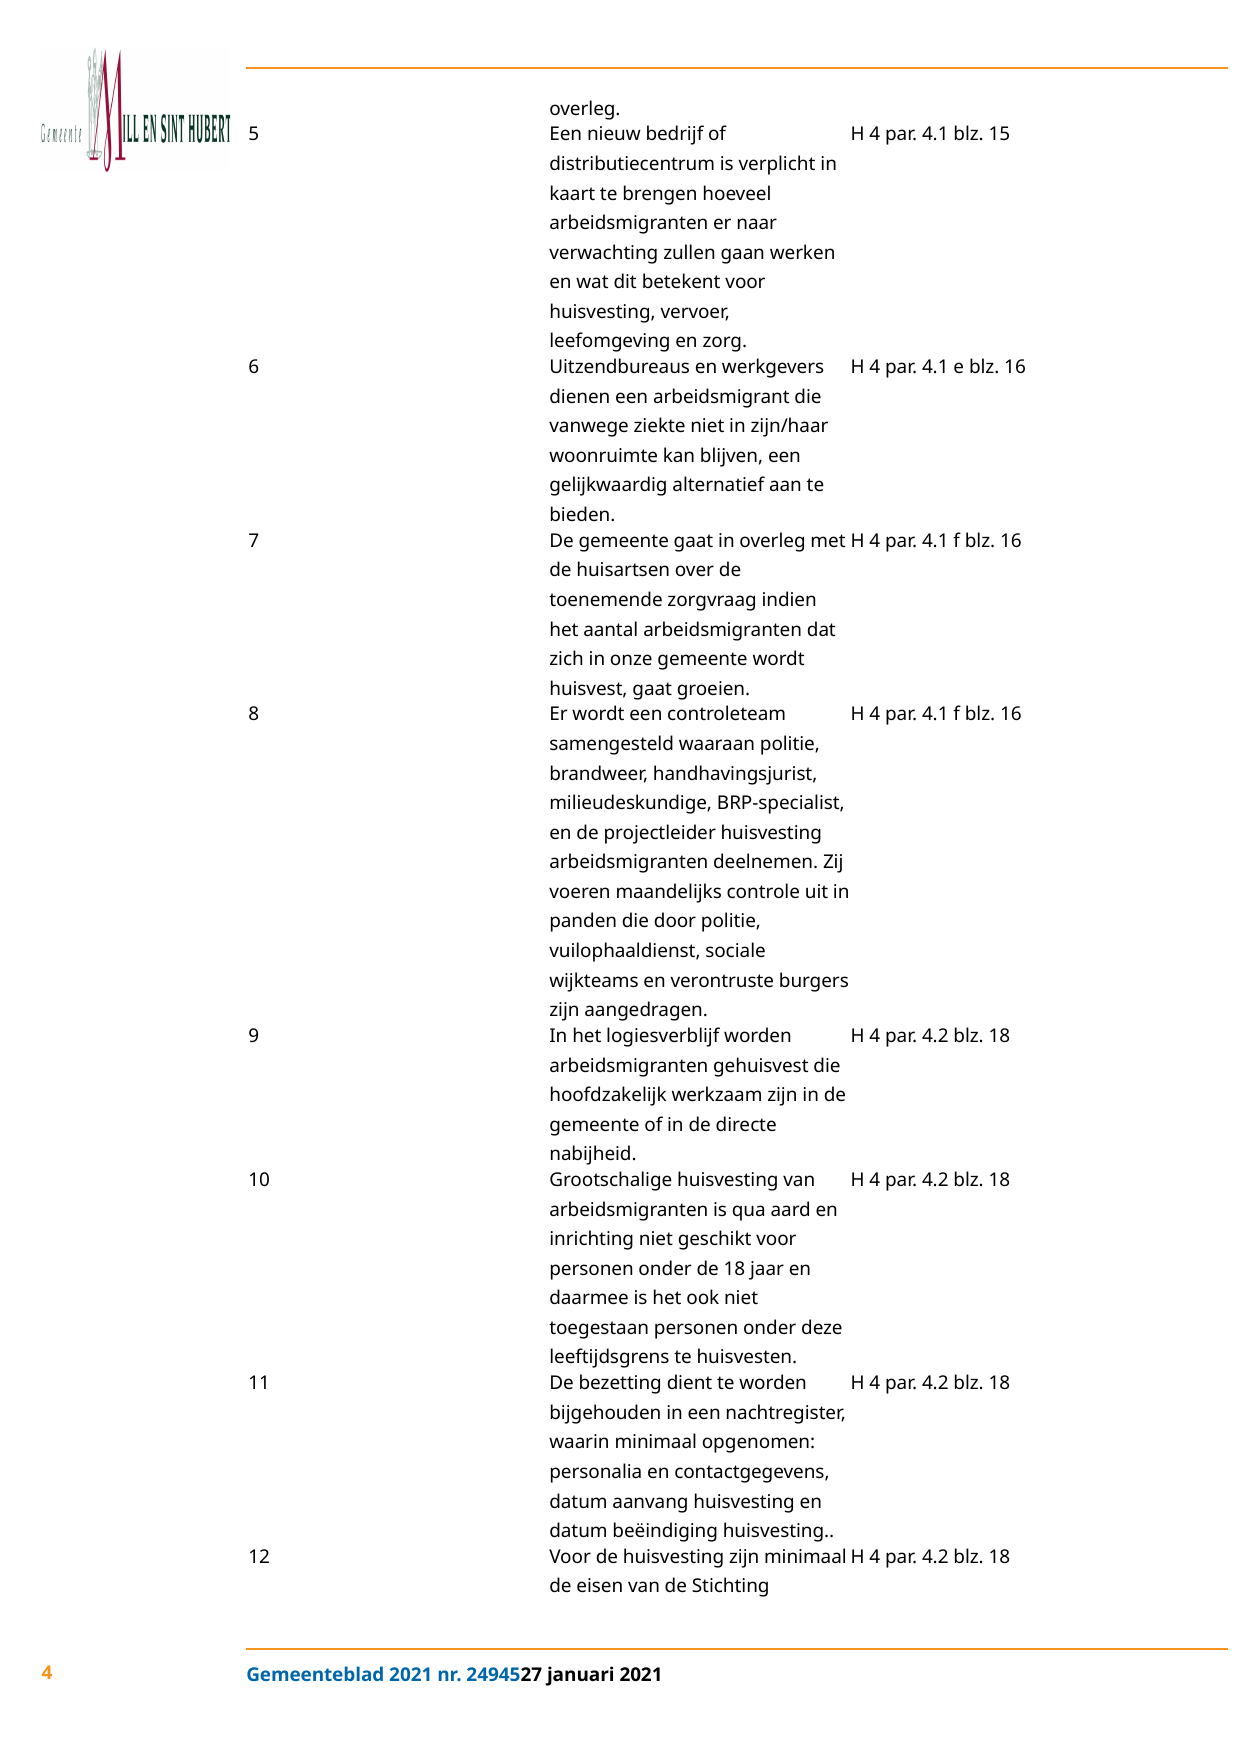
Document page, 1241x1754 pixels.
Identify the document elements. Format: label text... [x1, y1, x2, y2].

table_cell 9 [248, 1022, 549, 1166]
table_cell Uitzendbureaus en werkgevers dienen een arbeidsmigrant die vanwege ziekte niet in zijn/haar woonruimte kan blijven, een gelijkwaardig alternatief aan te bieden. [549, 353, 850, 527]
table_cell 5 [248, 121, 549, 353]
table_cell [850, 95, 1152, 121]
table_cell De bezetting dient te worden bijgehouden in een nachtregister, waarin minimaal opgenomen: personalia en contactgegevens, datum aanvang huisvesting en datum beëindiging huisvesting.. [549, 1370, 850, 1543]
table_cell 7 [248, 527, 549, 701]
table_cell 6 [248, 353, 549, 527]
table_cell H 4 par. 4.2 blz. 18 [850, 1166, 1152, 1369]
table_cell Voor de huisvesting zijn minimaal de eisen van de Stichting [549, 1543, 850, 1598]
table_cell 12 [248, 1543, 549, 1598]
table_cell H 4 par. 4.2 blz. 18 [850, 1543, 1152, 1598]
table_cell Grootschalige huisvesting van arbeidsmigranten is qua aard en inrichting niet geschikt voor personen onder de 18 jaar en daarmee is het ook niet toegestaan personen onder deze leeftijdsgrens te huisvesten. [549, 1166, 850, 1369]
table_cell H 4 par. 4.1 f blz. 16 [850, 527, 1152, 701]
table_cell H 4 par. 4.1 blz. 15 [850, 121, 1152, 353]
table_cell H 4 par. 4.1 e blz. 16 [850, 353, 1152, 527]
table_cell H 4 par. 4.2 blz. 18 [850, 1022, 1152, 1166]
table_cell 11 [248, 1370, 549, 1543]
table_cell Een nieuw bedrijf of distributiecentrum is verplicht in kaart te brengen hoeveel arbeidsmigranten er naar verwachting zullen gaan werken en wat dit betekent voor huisvesting, vervoer, leefomgeving en zorg. [549, 121, 850, 353]
picture [41, 47, 231, 172]
table_cell In het logiesverblijf worden arbeidsmigranten gehuisvest die hoofdzakelijk werkzaam zijn in de gemeente of in de directe nabijheid. [549, 1022, 850, 1166]
table_cell overleg. [549, 95, 850, 121]
table_cell 8 [248, 701, 549, 1022]
table_cell De gemeente gaat in overleg met de huisartsen over de toenemende zorgvraag indien het aantal arbeidsmigranten dat zich in onze gemeente wordt huisvest, gaat groeien. [549, 527, 850, 701]
table_cell H 4 par. 4.1 f blz. 16 [850, 701, 1152, 1022]
table_cell Er wordt een controleteam samengesteld waaraan politie, brandweer, handhavingsjurist, milieudeskundige, BRP-specialist, en de projectleider huisvesting arbeidsmigranten deelnemen. Zij voeren maandelijks controle uit in panden die door politie, vuilophaaldienst, sociale wijkteams en verontruste burgers zijn aangedragen. [549, 701, 850, 1022]
table_cell [248, 95, 549, 121]
table_cell H 4 par. 4.2 blz. 18 [850, 1370, 1152, 1543]
table_cell 10 [248, 1166, 549, 1369]
